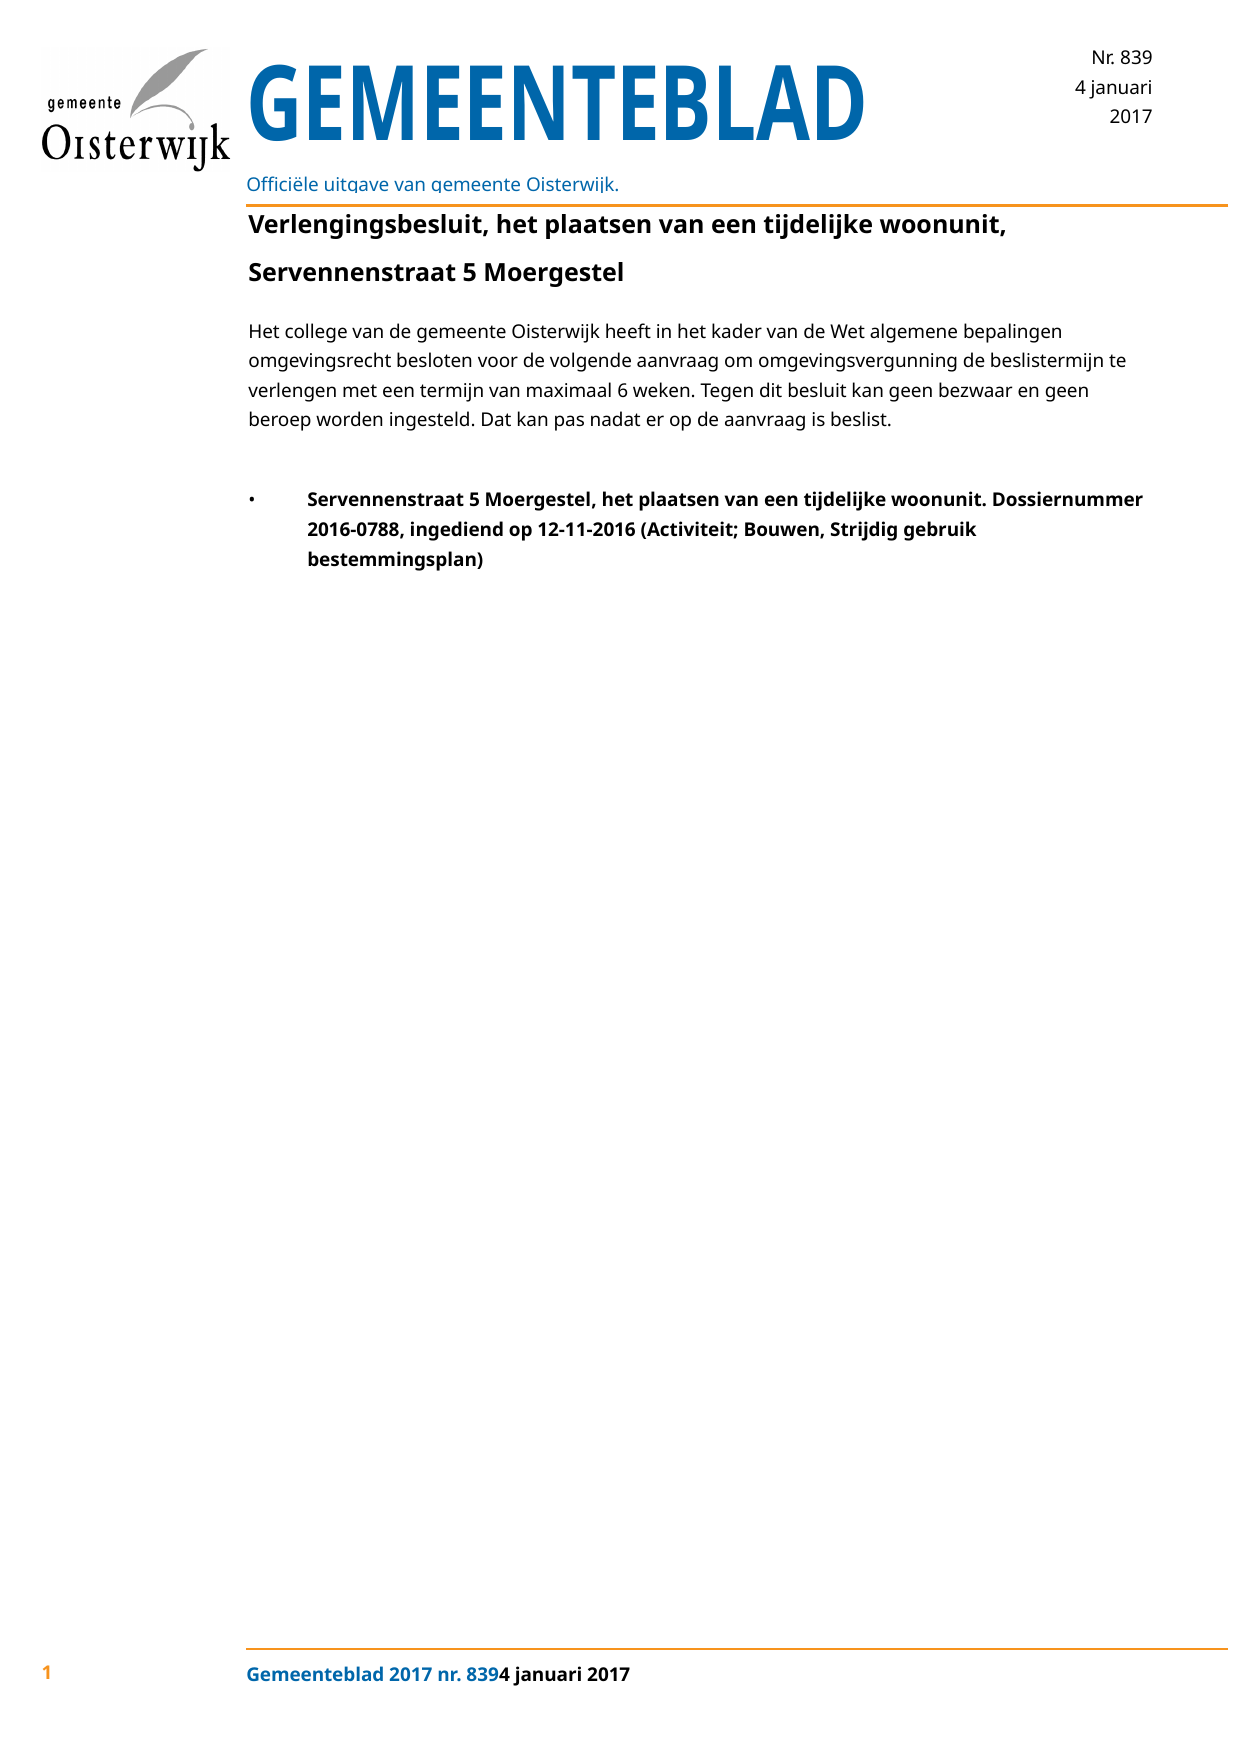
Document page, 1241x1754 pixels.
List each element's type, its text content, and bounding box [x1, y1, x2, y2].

list Servennenstraat 5 Moergestel, het plaatsen van een tijdelijke woonunit. Dossiernummer 2016-0788, ingediend op 12-11-2016 (Activiteit; Bouwen, Strijdig gebruik bestemmingsplan) [248, 487, 1152, 572]
text Het college van de gemeente Oisterwijk heeft in het kader van de Wet algemene bepalingen omgevingsrecht besloten voor de volgende aanvraag om omgevingsvergunning de beslistermijn te verlengen met een termijn van maximaal 6 weken. Tegen dit besluit kan geen bezwaar en geen beroep worden ingesteld. Dat kan pas nadat er op de aanvraag is beslist. [248, 318, 1152, 432]
text Verlengingsbesluit, het plaatsen van een tijdelijke woonunit, Servennenstraat 5 Moergestel [248, 207, 1152, 288]
picture [41, 47, 231, 172]
